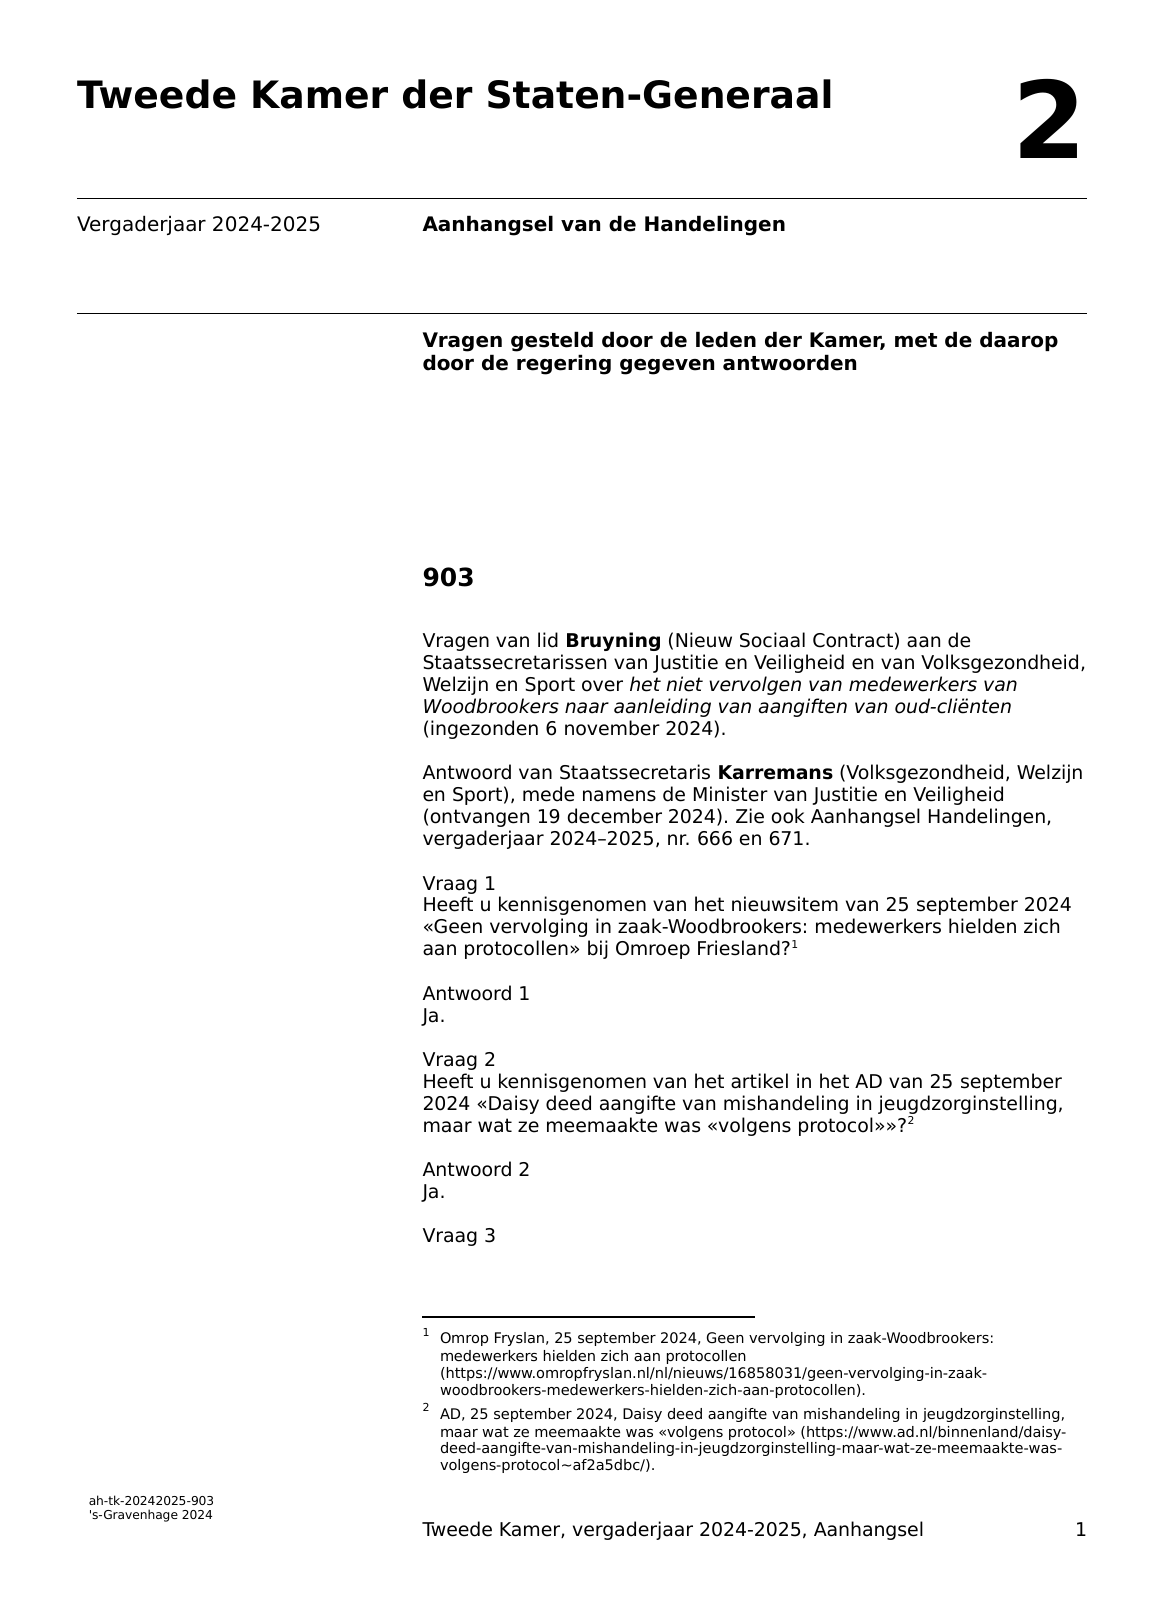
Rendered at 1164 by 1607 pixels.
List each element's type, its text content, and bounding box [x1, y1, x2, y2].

table_cell Vergaderjaar 2024-2025 [77, 199, 422, 313]
text Vraag 3 [422, 1225, 1087, 1247]
text Vragen van lid Bruyning (Nieuw Sociaal Contract) aan de Staatssecretarissen van Justitie en Veiligheid en van Volksgezondheid, Welzijn en Sport over het niet vervolgen van medewerkers van Woodbrookers naar aanleiding van aangiften van oud-cliënten (ingezonden 6 november 2024). [422, 630, 1087, 740]
text Ja. [422, 1181, 1087, 1203]
text Omrop Fryslan, 25 september 2024, Geen vervolging in zaak-Woodbrookers: medewerkers hielden zich aan protocollen (https://www.omropfryslan.nl/nl/nieuws/16858031/geen-vervolging-in-zaak-woodbrookers-medewerkers-hielden-zich-aan-protocollen). [422, 1326, 1087, 1399]
text Vraag 2 [422, 1049, 1087, 1071]
table_cell Aanhangsel van de Handelingen [422, 199, 1087, 313]
text 's-Gravenhage 2024 [88, 1508, 323, 1522]
text Antwoord 2 [422, 1159, 1087, 1181]
text Antwoord van Staatssecretaris Karremans (Volksgezondheid, Welzijn en Sport), mede namens de Minister van Justitie en Veiligheid (ontvangen 19 december 2024). Zie ook Aanhangsel Handelingen, vergaderjaar 2024–2025, nr. 666 en 671. [422, 762, 1087, 850]
table_cell Vragen gesteld door de leden der Kamer, met de daarop door de regering gegeven antwoorden [422, 314, 1087, 375]
table_cell [77, 314, 422, 375]
text Antwoord 1 [422, 982, 1087, 1004]
table_header Tweede Kamer der Staten-Generaal [77, 59, 886, 198]
text Heeft u kennisgenomen van het artikel in het AD van 25 september 2024 «Daisy deed aangifte van mishandeling in jeugdzorginstelling, maar wat ze meemaakte was «volgens protocol»»? [422, 1071, 1087, 1137]
text ah-tk-20242025-903 [88, 1494, 323, 1508]
text Vraag 1 [422, 872, 1087, 894]
table_header 2 [886, 59, 1087, 198]
text 903 [422, 563, 1087, 592]
text AD, 25 september 2024, Daisy deed aangifte van mishandeling in jeugdzorginstelling, maar wat ze meemaakte was «volgens protocol» (https://www.ad.nl/binnenland/daisy-deed-aangifte-van-mishandeling-in-jeugdzorginstelling-maar-wat-ze-meemaakte-was-volgens-protocol~af2a5dbc/). [422, 1402, 1087, 1474]
text Heeft u kennisgenomen van het nieuwsitem van 25 september 2024 «Geen vervolging in zaak-Woodbrookers: medewerkers hielden zich aan protocollen» bij Omroep Friesland? [422, 894, 1087, 960]
text Ja. [422, 1004, 1087, 1026]
